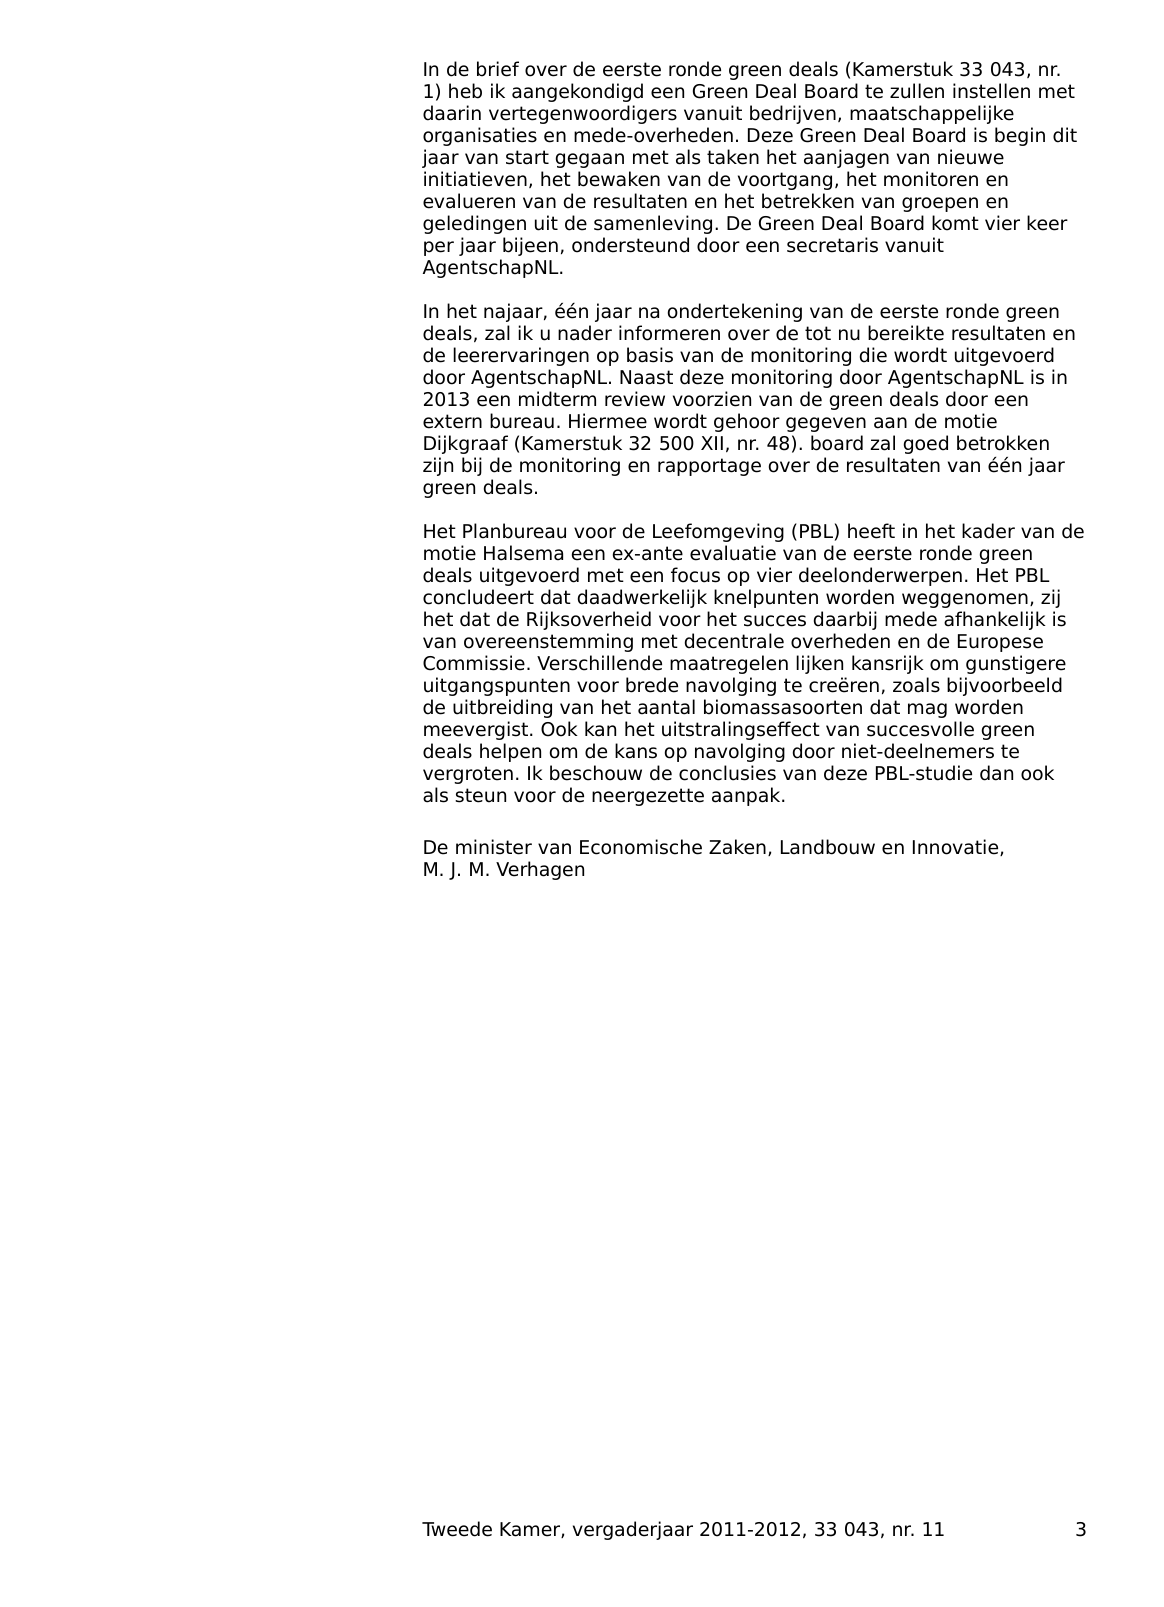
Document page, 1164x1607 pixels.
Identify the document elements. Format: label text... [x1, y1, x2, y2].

text Het Planbureau voor de Leefomgeving (PBL) heeft in het kader van de motie Halsema een ex-ante evaluatie van de eerste ronde green deals uitgevoerd met een focus op vier deelonderwerpen. Het PBL concludeert dat daadwerkelijk knelpunten worden weggenomen, zij het dat de Rijksoverheid voor het succes daarbij mede afhankelijk is van overeenstemming met decentrale overheden en de Europese Commissie. Verschillende maatregelen lijken kansrijk om gunstigere uitgangspunten voor brede navolging te creëren, zoals bijvoorbeeld de uitbreiding van het aantal biomassasoorten dat mag worden meevergist. Ook kan het uitstralingseffect van succesvolle green deals helpen om de kans op navolging door niet-deelnemers te vergroten. Ik beschouw de conclusies van deze PBL-studie dan ook als steun voor de neergezette aanpak. [422, 521, 1087, 807]
text De minister van Economische Zaken, Landbouw en Innovatie, M. J. M. Verhagen [422, 837, 1087, 881]
text In de brief over de eerste ronde green deals (Kamerstuk 33 043, nr. 1) heb ik aangekondigd een Green Deal Board te zullen instellen met daarin vertegenwoordigers vanuit bedrijven, maatschappelijke organisaties en mede-overheden. Deze Green Deal Board is begin dit jaar van start gegaan met als taken het aanjagen van nieuwe initiatieven, het bewaken van de voortgang, het monitoren en evalueren van de resultaten en het betrekken van groepen en geledingen uit de samenleving. De Green Deal Board komt vier keer per jaar bijeen, ondersteund door een secretaris vanuit AgentschapNL. [422, 59, 1087, 279]
text In het najaar, één jaar na ondertekening van de eerste ronde green deals, zal ik u nader informeren over de tot nu bereikte resultaten en de leerervaringen op basis van de monitoring die wordt uitgevoerd door AgentschapNL. Naast deze monitoring door AgentschapNL is in 2013 een midterm review voorzien van de green deals door een extern bureau. Hiermee wordt gehoor gegeven aan de motie Dijkgraaf (Kamerstuk 32 500 XII, nr. 48). board zal goed betrokken zijn bij de monitoring en rapportage over de resultaten van één jaar green deals. [422, 301, 1087, 499]
